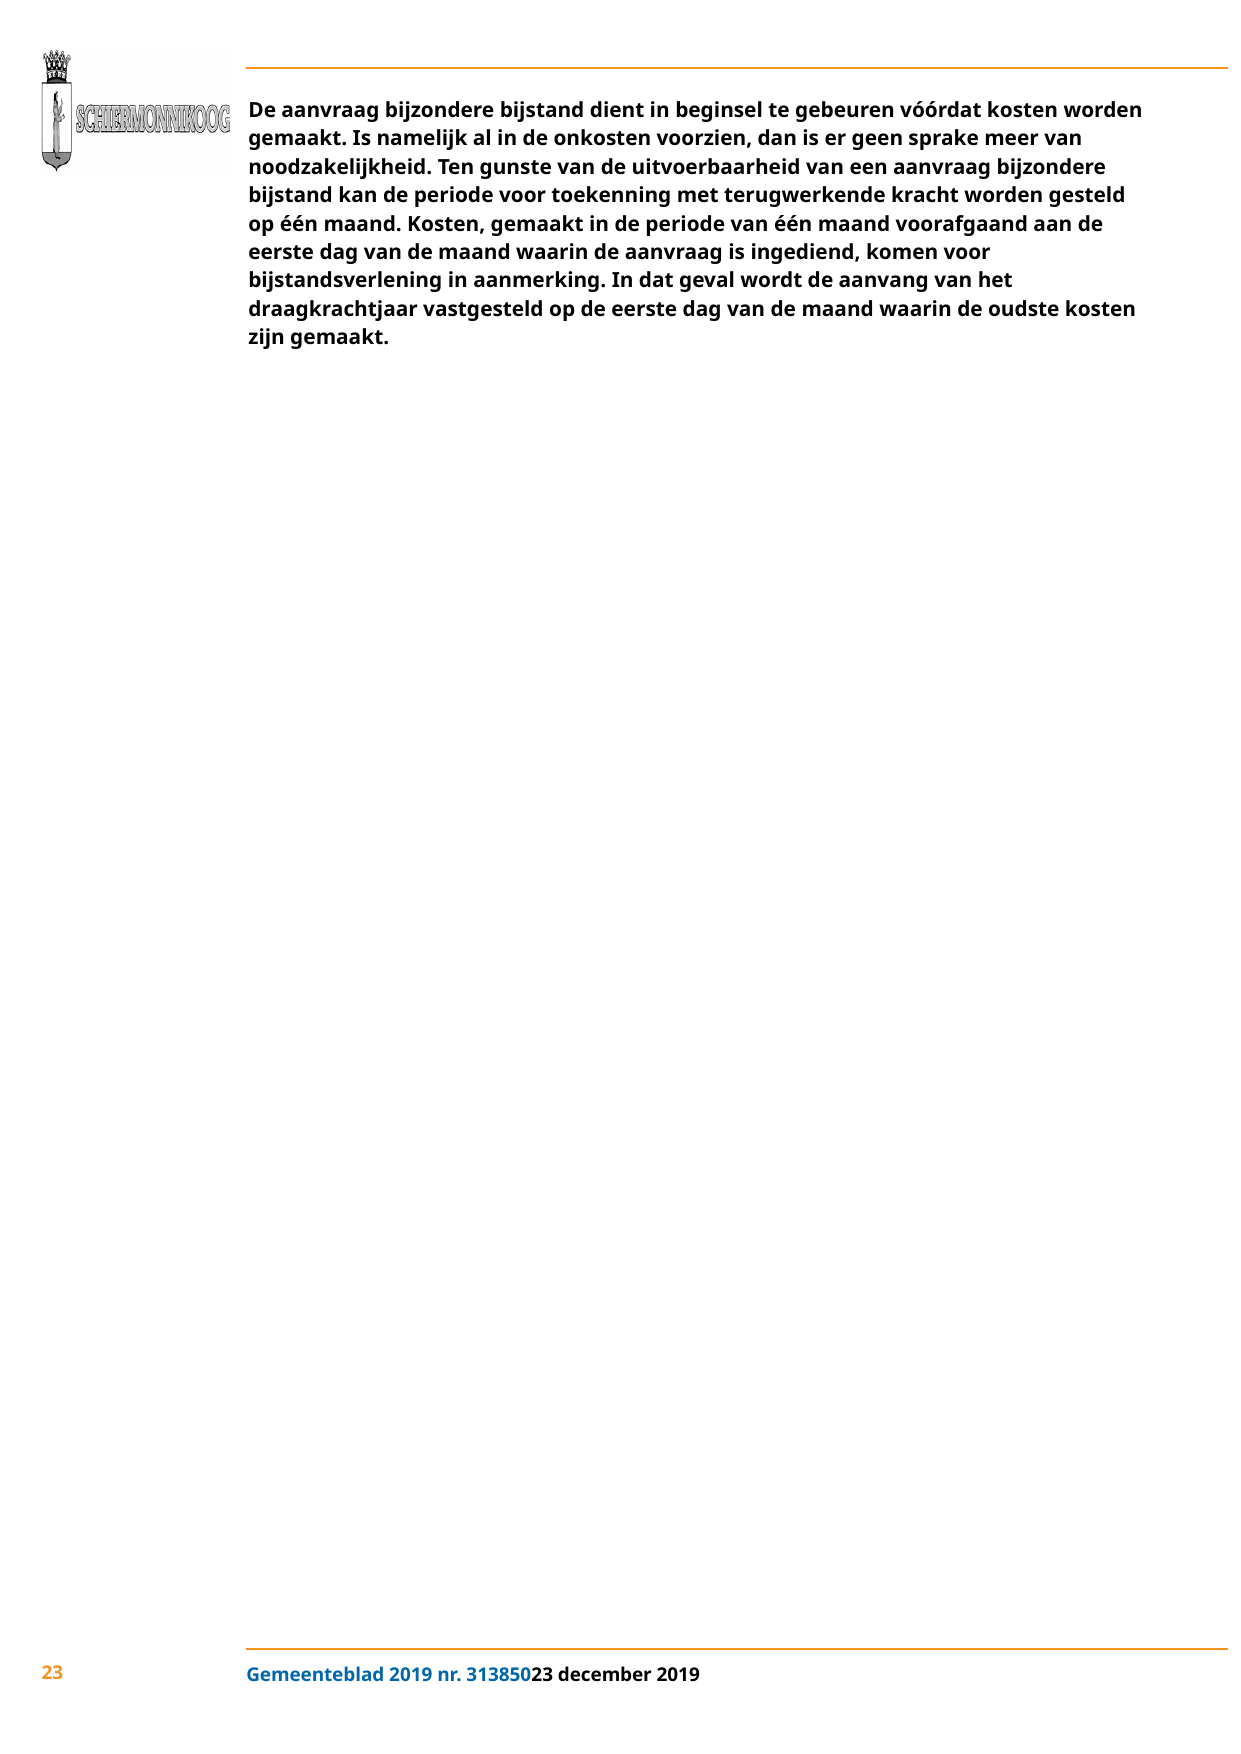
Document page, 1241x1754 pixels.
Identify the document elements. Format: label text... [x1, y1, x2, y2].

text De aanvraag bijzondere bijstand dient in beginsel te gebeuren vóórdat kosten worden gemaakt. Is namelijk al in de onkosten voorzien, dan is er geen sprake meer van noodzakelijkheid. Ten gunste van de uitvoerbaarheid van een aanvraag bijzondere bijstand kan de periode voor toekenning met terugwerkende kracht worden gesteld op één maand. Kosten, gemaakt in de periode van één maand voorafgaand aan de eerste dag van de maand waarin de aanvraag is ingediend, komen voor bijstandsverlening in aanmerking. In dat geval wordt de aanvang van het draagkrachtjaar vastgesteld op de eerste dag van de maand waarin de oudste kosten zijn gemaakt. [248, 95, 1152, 351]
picture [41, 47, 231, 172]
